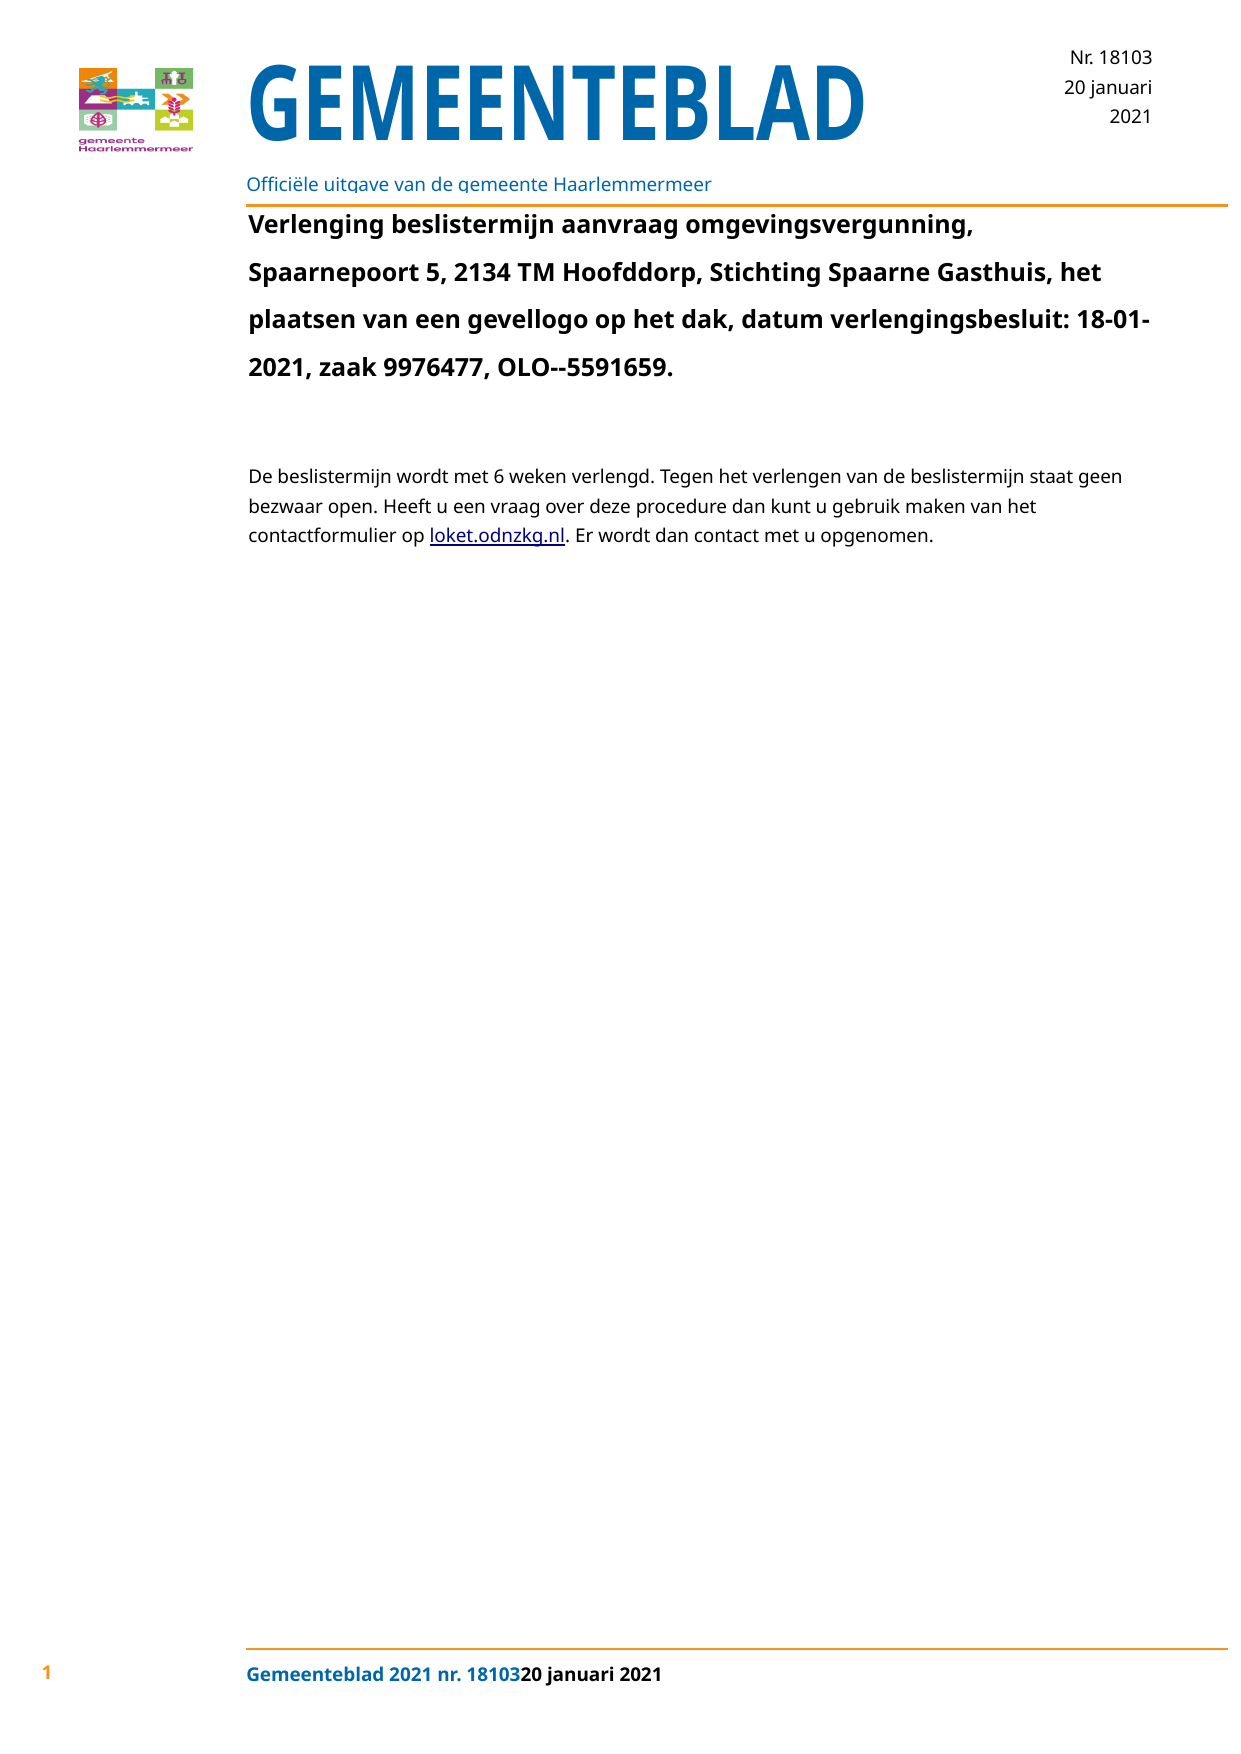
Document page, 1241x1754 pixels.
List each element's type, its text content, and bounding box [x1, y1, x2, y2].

text Verlenging beslistermijn aanvraag omgevingsvergunning, Spaarnepoort 5, 2134 TM Hoofddorp, Stichting Spaarne Gasthuis, het plaatsen van een gevellogo op het dak, datum verlengingsbesluit: 18-01-2021, zaak 9976477, OLO--5591659. [248, 207, 1152, 384]
picture [41, 47, 231, 172]
text De beslistermijn wordt met 6 weken verlengd. Tegen het verlengen van de beslistermijn staat geen bezwaar open. Heeft u een vraag over deze procedure dan kunt u gebruik maken van het contactformulier op loket.odnzkg.nl. Er wordt dan contact met u opgenomen. [248, 463, 1152, 548]
